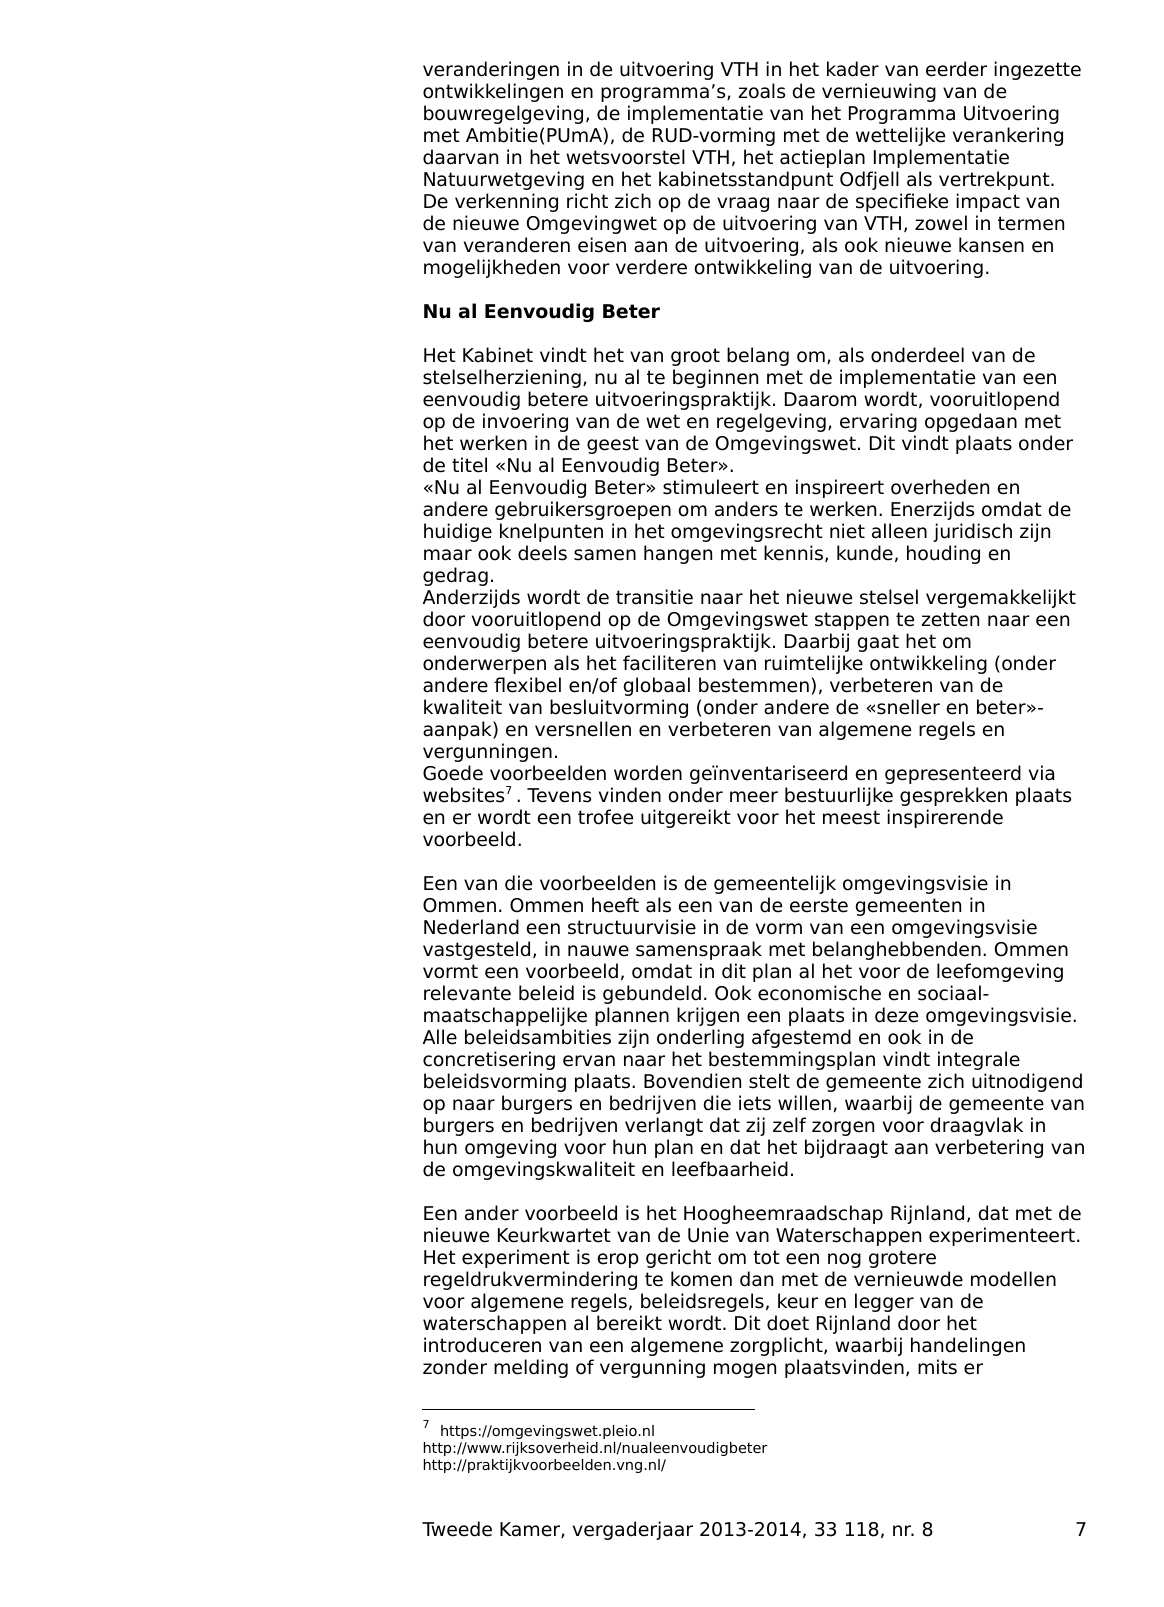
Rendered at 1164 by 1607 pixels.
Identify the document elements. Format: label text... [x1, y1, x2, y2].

text http://www.rijksoverheid.nl/nualeenvoudigbeter [422, 1441, 1087, 1457]
text «Nu al Eenvoudig Beter» stimuleert en inspireert overheden en andere gebruikersgroepen om anders te werken. Enerzijds omdat de huidige knelpunten in het omgevingsrecht niet alleen juridisch zijn maar ook deels samen hangen met kennis, kunde, houding en gedrag. [422, 477, 1087, 587]
text https://omgevingswet.pleio.nl [422, 1418, 1087, 1441]
text Goede voorbeelden worden geïnventariseerd en gepresenteerd via websites. Tevens vinden onder meer bestuurlijke gesprekken plaats en er wordt een trofee uitgereikt voor het meest inspirerende voorbeeld. [422, 763, 1087, 851]
text Anderzijds wordt de transitie naar het nieuwe stelsel vergemakkelijkt door vooruitlopend op de Omgevingswet stappen te zetten naar een eenvoudig betere uitvoeringspraktijk. Daarbij gaat het om onderwerpen als het faciliteren van ruimtelijke ontwikkeling (onder andere flexibel en/of globaal bestemmen), verbeteren van de kwaliteit van besluitvorming (onder andere de «sneller en beter»-aanpak) en versnellen en verbeteren van algemene regels en vergunningen. [422, 587, 1087, 763]
text Een ander voorbeeld is het Hoogheemraadschap Rijnland, dat met de nieuwe Keurkwartet van de Unie van Waterschappen experimenteert. Het experiment is erop gericht om tot een nog grotere regeldrukvermindering te komen dan met de vernieuwde modellen voor algemene regels, beleidsregels, keur en legger van de waterschappen al bereikt wordt. Dit doet Rijnland door het introduceren van een algemene zorgplicht, waarbij handelingen zonder melding of vergunning mogen plaatsvinden, mits er [422, 1203, 1087, 1379]
text http://praktijkvoorbeelden.vng.nl/ [422, 1457, 1087, 1474]
subtitle Nu al Eenvoudig Beter [422, 301, 1087, 323]
text veranderingen in de uitvoering VTH in het kader van eerder ingezette ontwikkelingen en programma’s, zoals de vernieuwing van de bouwregelgeving, de implementatie van het Programma Uitvoering met Ambitie(PUmA), de RUD-vorming met de wettelijke verankering daarvan in het wetsvoorstel VTH, het actieplan Implementatie Natuurwetgeving en het kabinetsstandpunt Odfjell als vertrekpunt. De verkenning richt zich op de vraag naar de specifieke impact van de nieuwe Omgevingwet op de uitvoering van VTH, zowel in termen van veranderen eisen aan de uitvoering, als ook nieuwe kansen en mogelijkheden voor verdere ontwikkeling van de uitvoering. [422, 59, 1087, 279]
text Een van die voorbeelden is de gemeentelijk omgevingsvisie in Ommen. Ommen heeft als een van de eerste gemeenten in Nederland een structuurvisie in de vorm van een omgevingsvisie vastgesteld, in nauwe samenspraak met belanghebbenden. Ommen vormt een voorbeeld, omdat in dit plan al het voor de leefomgeving relevante beleid is gebundeld. Ook economische en sociaal-maatschappelijke plannen krijgen een plaats in deze omgevingsvisie. Alle beleidsambities zijn onderling afgestemd en ook in de concretisering ervan naar het bestemmingsplan vindt integrale beleidsvorming plaats. Bovendien stelt de gemeente zich uitnodigend op naar burgers en bedrijven die iets willen, waarbij de gemeente van burgers en bedrijven verlangt dat zij zelf zorgen voor draagvlak in hun omgeving voor hun plan en dat het bijdraagt aan verbetering van de omgevingskwaliteit en leefbaarheid. [422, 873, 1087, 1181]
text Het Kabinet vindt het van groot belang om, als onderdeel van de stelselherziening, nu al te beginnen met de implementatie van een eenvoudig betere uitvoeringspraktijk. Daarom wordt, vooruitlopend op de invoering van de wet en regelgeving, ervaring opgedaan met het werken in de geest van de Omgevingswet. Dit vindt plaats onder de titel «Nu al Eenvoudig Beter». [422, 345, 1087, 477]
